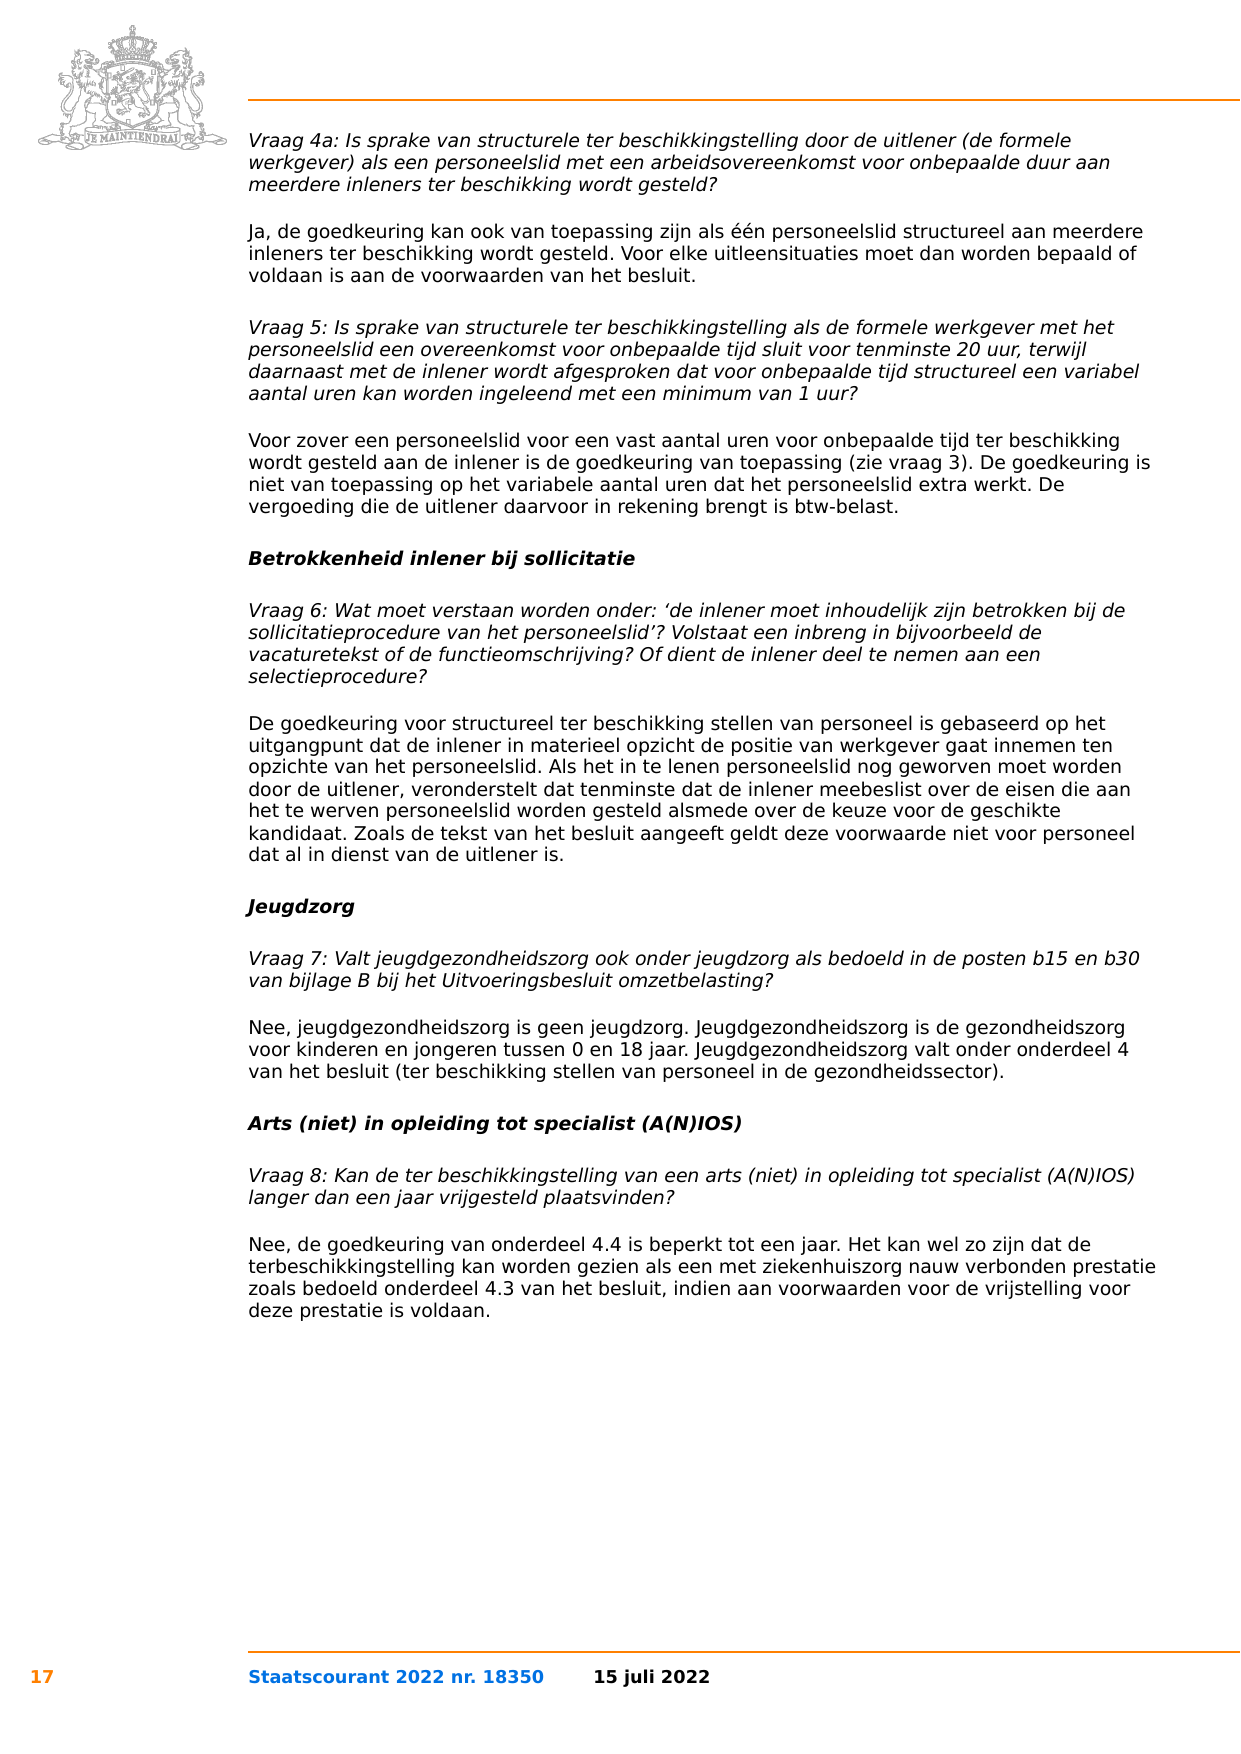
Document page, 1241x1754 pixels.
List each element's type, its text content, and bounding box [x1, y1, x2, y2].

text Nee, jeugdgezondheidszorg is geen jeugdzorg. Jeugdgezondheidszorg is de gezondheidszorg voor kinderen en jongeren tussen 0 en 18 jaar. Jeugdgezondheidszorg valt onder onderdeel 4 van het besluit (ter beschikking stellen van personeel in de gezondheidssector). [248, 1017, 1163, 1083]
subtitle Arts (niet) in opleiding tot specialist (A(N)IOS) [248, 1113, 1163, 1135]
text De goedkeuring voor structureel ter beschikking stellen van personeel is gebaseerd op het uitgangpunt dat de inlener in materieel opzicht de positie van werkgever gaat innemen ten opzichte van het personeelslid. Als het in te lenen personeelslid nog geworven moet worden door de uitlener, veronderstelt dat tenminste dat de inlener meebeslist over de eisen die aan het te werven personeelslid worden gesteld alsmede over de keuze voor de geschikte kandidaat. Zoals de tekst van het besluit aangeeft geldt deze voorwaarde niet voor personeel dat al in dienst van de uitlener is. [248, 712, 1163, 866]
text Ja, de goedkeuring kan ook van toepassing zijn als één personeelslid structureel aan meerdere inleners ter beschikking wordt gesteld. Voor elke uitleensituaties moet dan worden bepaald of voldaan is aan de voorwaarden van het besluit. [248, 221, 1163, 287]
subtitle Vraag 7: Valt jeugdgezondheidszorg ook onder jeugdzorg als bedoeld in de posten b15 en b30 van bijlage B bij het Uitvoeringsbesluit omzetbelasting? [248, 948, 1163, 992]
subtitle Jeugdzorg [248, 896, 1163, 918]
subtitle Betrokkenheid inlener bij sollicitatie [248, 548, 1163, 569]
subtitle Vraag 4a: Is sprake van structurele ter beschikkingstelling door de uitlener (de formele werkgever) als een personeelslid met een arbeidsovereenkomst voor onbepaalde duur aan meerdere inleners ter beschikking wordt gesteld? [248, 130, 1163, 196]
text Nee, de goedkeuring van onderdeel 4.4 is beperkt tot een jaar. Het kan wel zo zijn dat de terbeschikkingstelling kan worden gezien als een met ziekenhuiszorg nauw verbonden prestatie zoals bedoeld onderdeel 4.3 van het besluit, indien aan voorwaarden voor de vrijstelling voor deze prestatie is voldaan. [248, 1234, 1163, 1322]
subtitle Vraag 8: Kan de ter beschikkingstelling van een arts (niet) in opleiding tot specialist (A(N)IOS) langer dan een jaar vrijgesteld plaatsvinden? [248, 1165, 1163, 1209]
subtitle Vraag 6: Wat moet verstaan worden onder: ‘de inlener moet inhoudelijk zijn betrokken bij de sollicitatieprocedure van het personeelslid’? Volstaat een inbreng in bijvoorbeeld de vacaturetekst of de functieomschrijving? Of dient de inlener deel te nemen aan een selectieprocedure? [248, 599, 1163, 687]
picture [38, 25, 227, 150]
subtitle Vraag 5: Is sprake van structurele ter beschikkingstelling als de formele werkgever met het personeelslid een overeenkomst voor onbepaalde tijd sluit voor tenminste 20 uur, terwijl daarnaast met de inlener wordt afgesproken dat voor onbepaalde tijd structureel een variabel aantal uren kan worden ingeleend met een minimum van 1 uur? [248, 317, 1163, 405]
text Voor zover een personeelslid voor een vast aantal uren voor onbepaalde tijd ter beschikking wordt gesteld aan de inlener is de goedkeuring van toepassing (zie vraag 3). De goedkeuring is niet van toepassing op het variabele aantal uren dat het personeelslid extra werkt. De vergoeding die de uitlener daarvoor in rekening brengt is btw-belast. [248, 430, 1163, 518]
